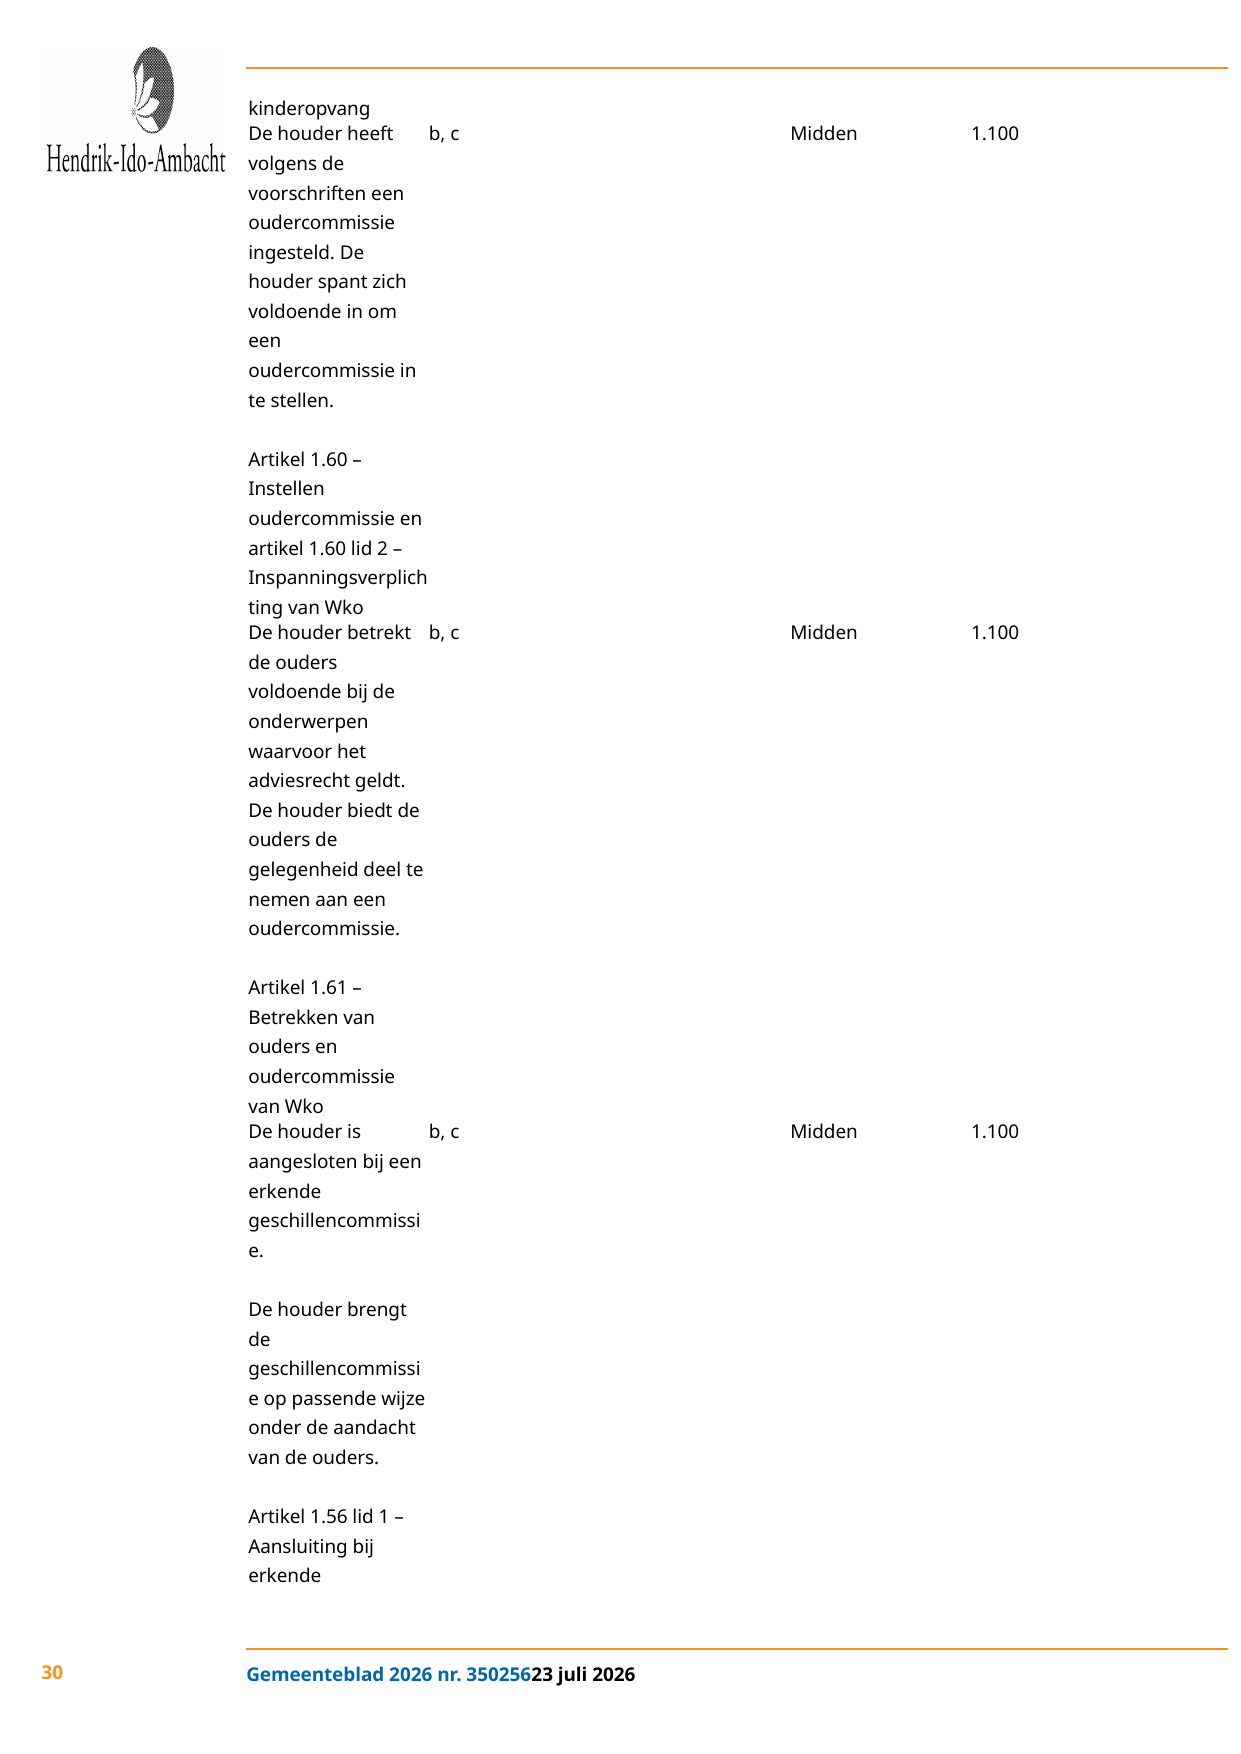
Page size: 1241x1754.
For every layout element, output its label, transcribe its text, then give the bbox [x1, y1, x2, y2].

table_cell b, c [429, 121, 790, 619]
table_cell 1.100 [971, 121, 1152, 619]
table_cell 1.100 [971, 1119, 1152, 1588]
table_cell [971, 95, 1152, 121]
table_cell b, c [429, 1119, 790, 1588]
table_cell [429, 95, 790, 121]
table_cell Midden [790, 620, 971, 1119]
table_cell Midden [790, 121, 971, 619]
table_cell 1.100 [971, 620, 1152, 1119]
table_cell De houder is aangesloten bij een erkende geschillencommissie. De houder brengt de geschillencommissie op passende wijze onder de aandacht van de ouders. Artikel 1.56 lid 1 – Aansluiting bij erkende [248, 1119, 429, 1588]
table_cell kinderopvang [248, 95, 429, 121]
table_cell b, c [429, 620, 790, 1119]
table_cell De houder heeft volgens de voorschriften een oudercommissie ingesteld. De houder spant zich voldoende in om een oudercommissie in te stellen. Artikel 1.60 – Instellen oudercommissie en artikel 1.60 lid 2 – Inspanningsverplichting van Wko [248, 121, 429, 619]
picture [41, 47, 231, 172]
table_cell Midden [790, 1119, 971, 1588]
table_cell De houder betrekt de ouders voldoende bij de onderwerpen waarvoor het adviesrecht geldt. De houder biedt de ouders de gelegenheid deel te nemen aan een oudercommissie. Artikel 1.61 – Betrekken van ouders en oudercommissie van Wko [248, 620, 429, 1119]
table_cell [790, 95, 971, 121]
